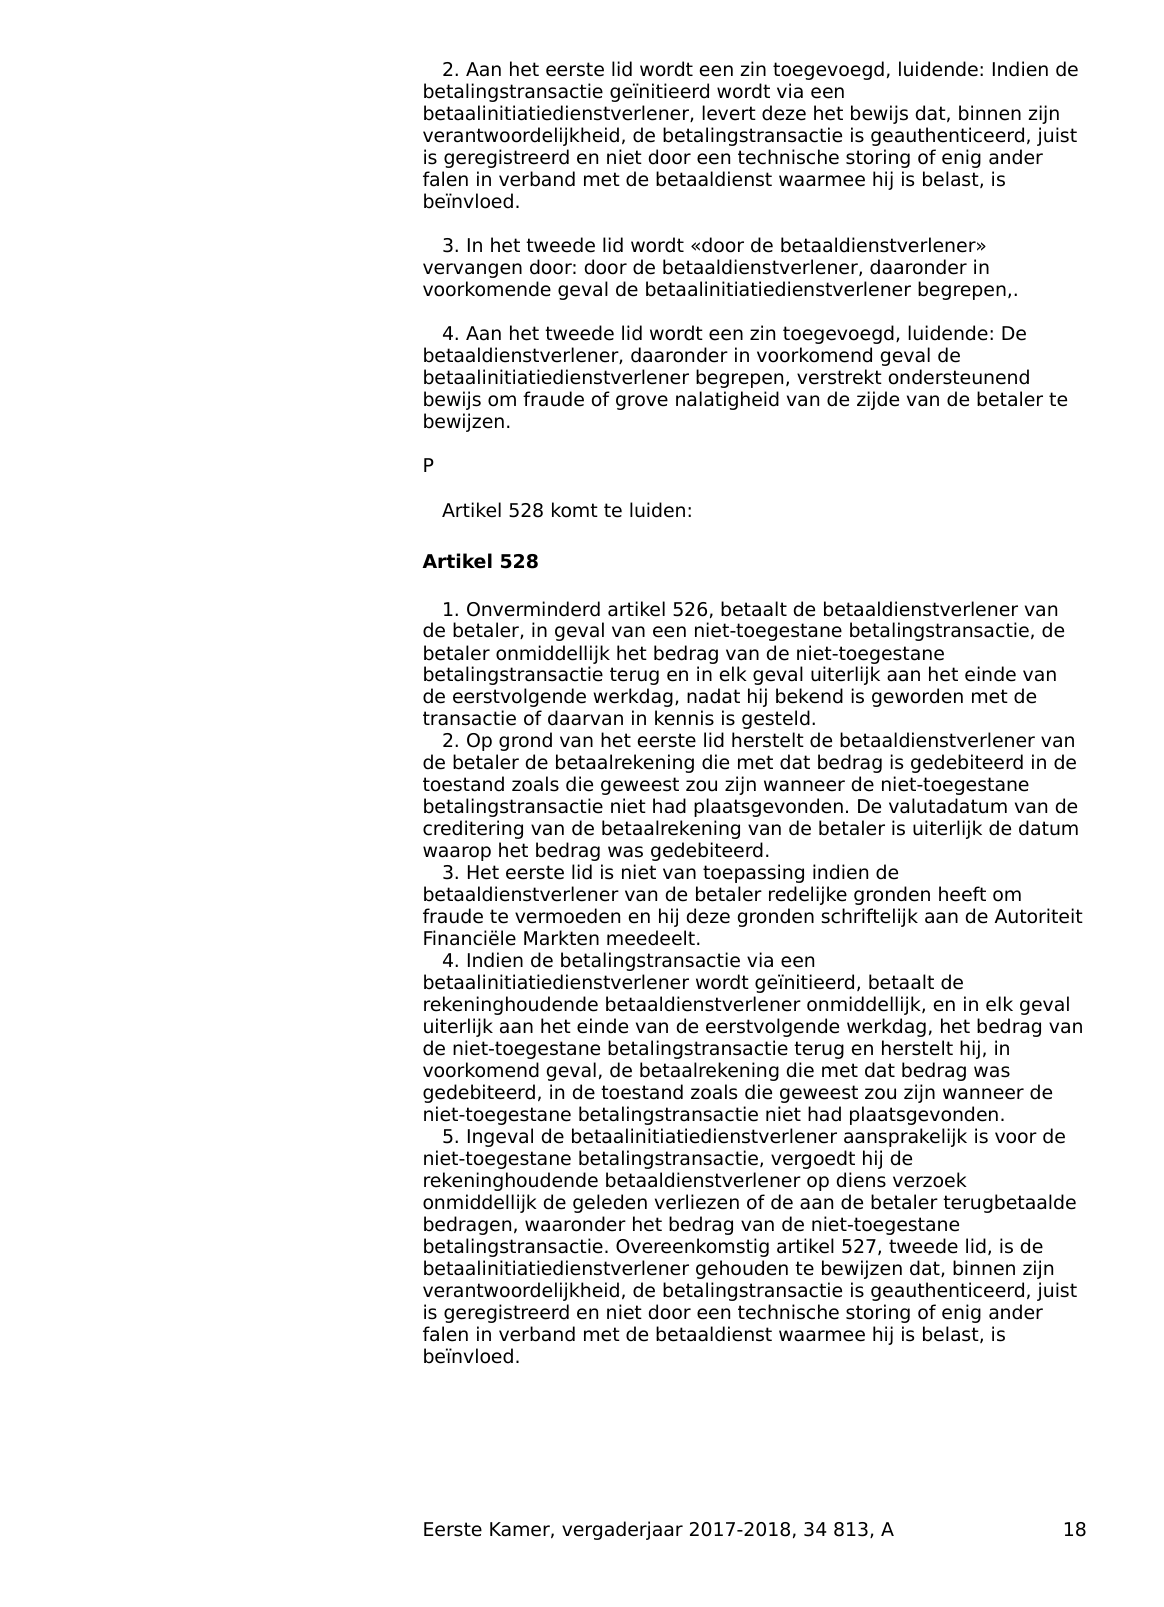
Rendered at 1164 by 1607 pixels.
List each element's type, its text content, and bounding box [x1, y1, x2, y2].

subtitle Artikel 528 [422, 551, 1087, 573]
text P [422, 455, 1087, 477]
text Artikel 528 komt te luiden: [422, 499, 1087, 521]
text 4. Indien de betalingstransactie via een betaalinitiatiedienstverlener wordt geïnitieerd, betaalt de rekeninghoudende betaaldienstverlener onmiddellijk, en in elk geval uiterlijk aan het einde van de eerstvolgende werkdag, het bedrag van de niet-toegestane betalingstransactie terug en herstelt hij, in voorkomend geval, de betaalrekening die met dat bedrag was gedebiteerd, in de toestand zoals die geweest zou zijn wanneer de niet-toegestane betalingstransactie niet had plaatsgevonden. [422, 950, 1087, 1126]
text 3. In het tweede lid wordt «door de betaaldienstverlener» vervangen door: door de betaaldienstverlener, daaronder in voorkomende geval de betaalinitiatiedienstverlener begrepen,. [422, 235, 1087, 301]
text 4. Aan het tweede lid wordt een zin toegevoegd, luidende: De betaaldienstverlener, daaronder in voorkomend geval de betaalinitiatiedienstverlener begrepen, verstrekt ondersteunend bewijs om fraude of grove nalatigheid van de zijde van de betaler te bewijzen. [422, 323, 1087, 433]
text 2. Op grond van het eerste lid herstelt de betaaldienstverlener van de betaler de betaalrekening die met dat bedrag is gedebiteerd in de toestand zoals die geweest zou zijn wanneer de niet-toegestane betalingstransactie niet had plaatsgevonden. De valutadatum van de creditering van de betaalrekening van de betaler is uiterlijk de datum waarop het bedrag was gedebiteerd. [422, 730, 1087, 862]
text 1. Onverminderd artikel 526, betaalt de betaaldienstverlener van de betaler, in geval van een niet-toegestane betalingstransactie, de betaler onmiddellijk het bedrag van de niet-toegestane betalingstransactie terug en in elk geval uiterlijk aan het einde van de eerstvolgende werkdag, nadat hij bekend is geworden met de transactie of daarvan in kennis is gesteld. [422, 598, 1087, 730]
text 2. Aan het eerste lid wordt een zin toegevoegd, luidende: Indien de betalingstransactie geïnitieerd wordt via een betaalinitiatiedienstverlener, levert deze het bewijs dat, binnen zijn verantwoordelijkheid, de betalingstransactie is geauthenticeerd, juist is geregistreerd en niet door een technische storing of enig ander falen in verband met de betaaldienst waarmee hij is belast, is beïnvloed. [422, 59, 1087, 213]
text 3. Het eerste lid is niet van toepassing indien de betaaldienstverlener van de betaler redelijke gronden heeft om fraude te vermoeden en hij deze gronden schriftelijk aan de Autoriteit Financiële Markten meedeelt. [422, 862, 1087, 950]
text 5. Ingeval de betaalinitiatiedienstverlener aansprakelijk is voor de niet-toegestane betalingstransactie, vergoedt hij de rekeninghoudende betaaldienstverlener op diens verzoek onmiddellijk de geleden verliezen of de aan de betaler terugbetaalde bedragen, waaronder het bedrag van de niet-toegestane betalingstransactie. Overeenkomstig artikel 527, tweede lid, is de betaalinitiatiedienstverlener gehouden te bewijzen dat, binnen zijn verantwoordelijkheid, de betalingstransactie is geauthenticeerd, juist is geregistreerd en niet door een technische storing of enig ander falen in verband met de betaaldienst waarmee hij is belast, is beïnvloed. [422, 1126, 1087, 1368]
